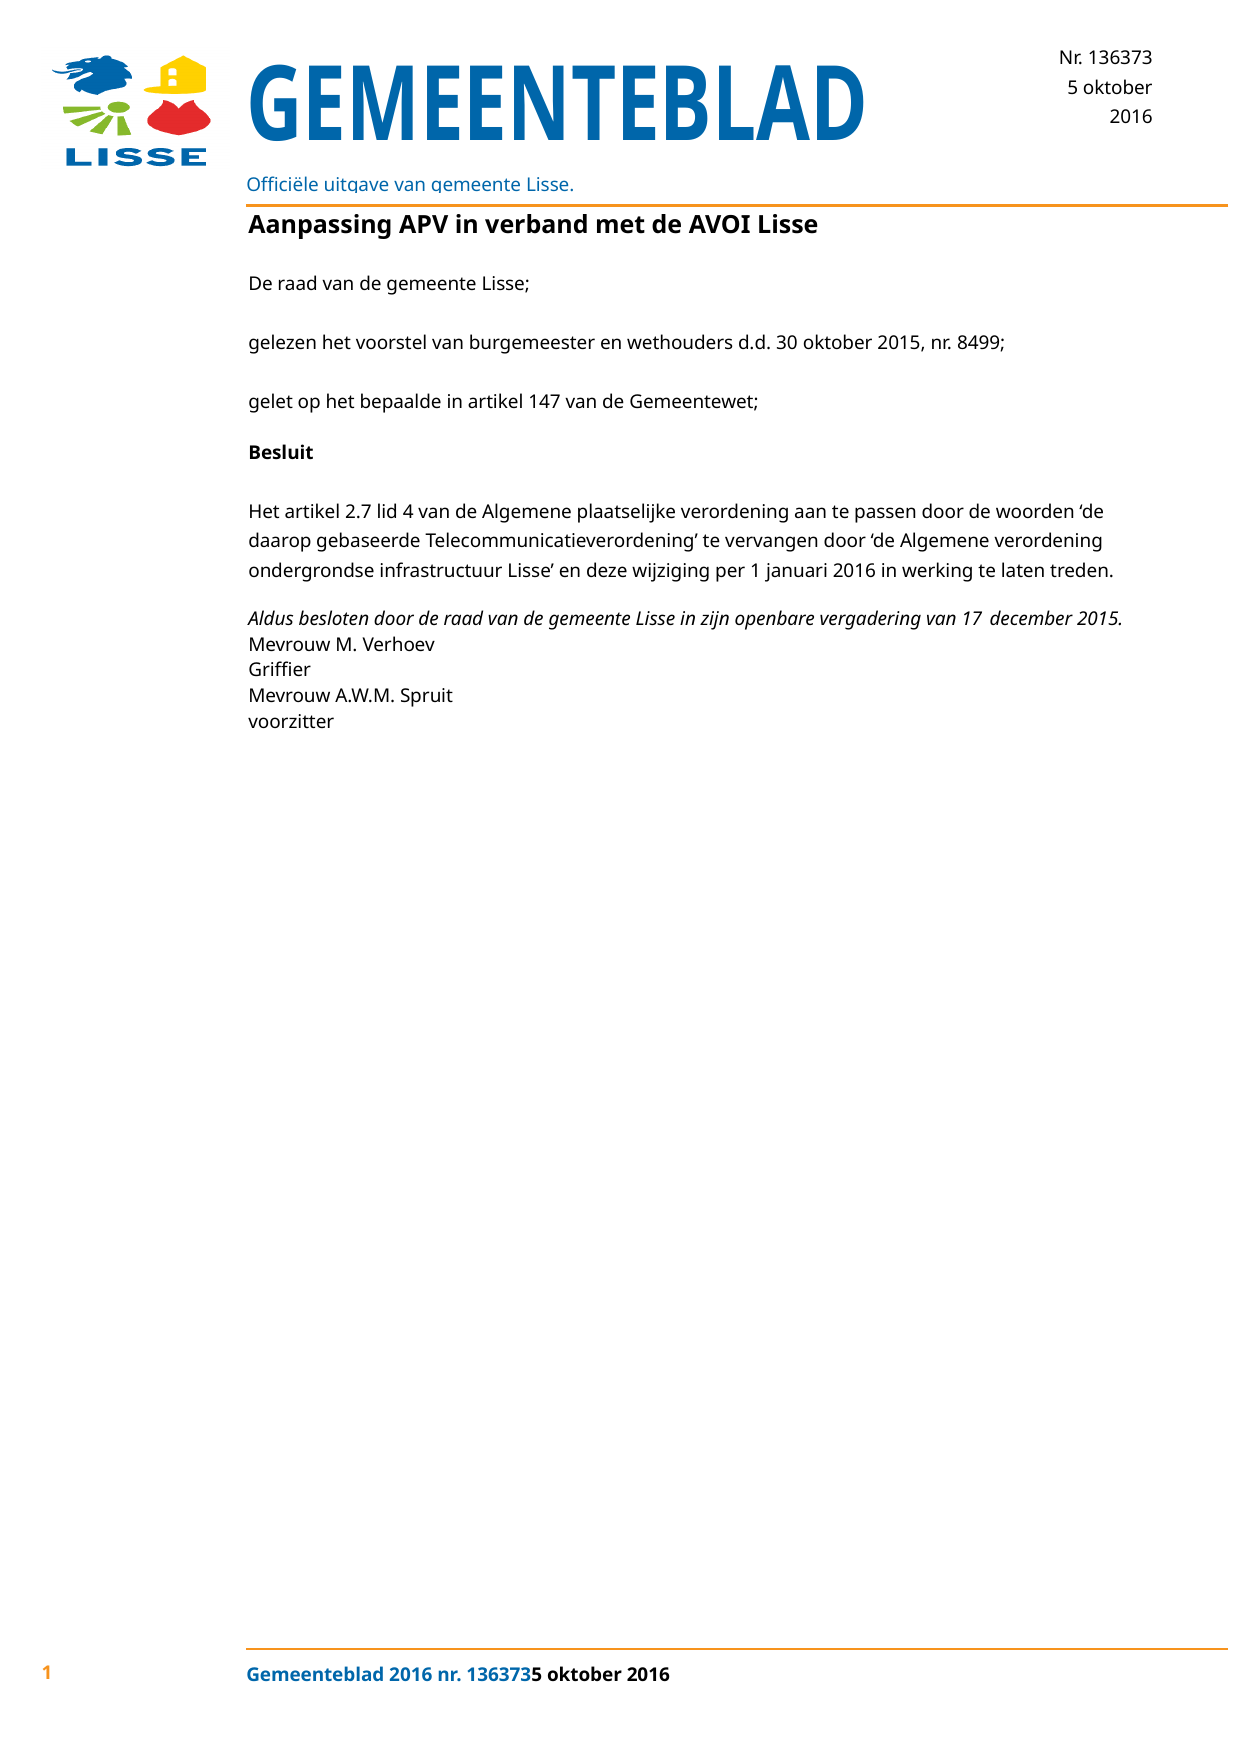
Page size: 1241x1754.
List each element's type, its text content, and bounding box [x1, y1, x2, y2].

text Mevrouw A.W.M. Spruit [248, 682, 1152, 708]
text Aanpassing APV in verband met de AVOI Lisse [248, 207, 1152, 241]
text De raad van de gemeente Lisse; [248, 270, 1152, 296]
text Aldus besloten door de raad van de gemeente Lisse in zijn openbare vergadering van 17 december 2015. [248, 605, 1152, 631]
text gelezen het voorstel van burgemeester en wethouders d.d. 30 oktober 2015, nr. 8499; [248, 329, 1152, 355]
text Het artikel 2.7 lid 4 van de Algemene plaatselijke verordening aan te passen door de woorden ‘de daarop gebaseerde Telecommunicatieverordening’ te vervangen door ‘de Algemene verordening ondergrondse infrastructuur Lisse’ en deze wijziging per 1 januari 2016 in werking te laten treden. [248, 498, 1152, 583]
text Griffier [248, 657, 1152, 682]
text gelet op het bepaalde in artikel 147 van de Gemeentewet; [248, 389, 1152, 414]
text voorzitter [248, 708, 1152, 734]
text Mevrouw M. Verhoev [248, 631, 1152, 657]
text Besluit [248, 439, 1152, 465]
picture [41, 47, 231, 172]
